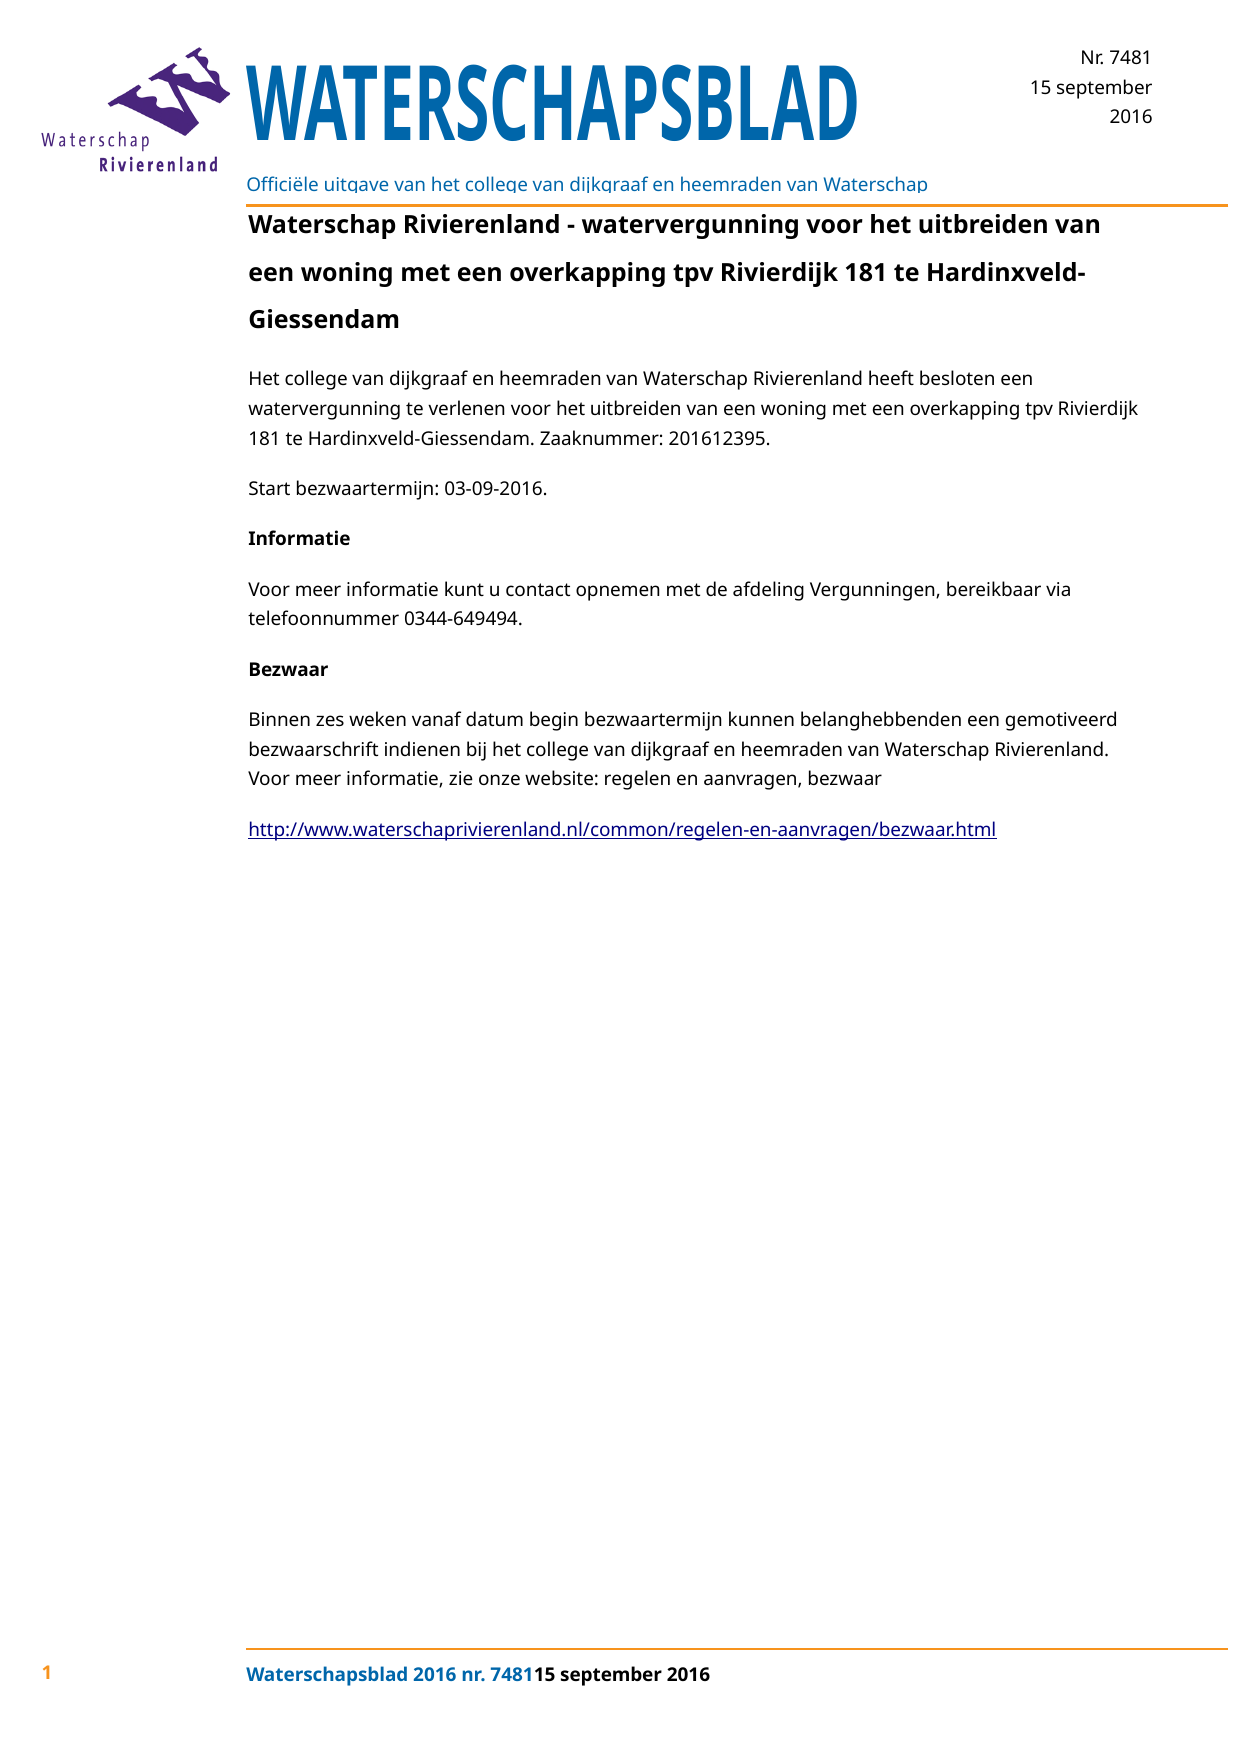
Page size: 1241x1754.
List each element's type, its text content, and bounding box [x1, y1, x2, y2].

text Start bezwaartermijn: 03-09-2016. [248, 475, 1152, 501]
text Het college van dijkgraaf en heemraden van Waterschap Rivierenland heeft besloten een watervergunning te verlenen voor het uitbreiden van een woning met een overkapping tpv Rivierdijk 181 te Hardinxveld-Giessendam. Zaaknummer: 201612395. [248, 366, 1152, 450]
text Waterschap Rivierenland - watervergunning voor het uitbreiden van een woning met een overkapping tpv Rivierdijk 181 te Hardinxveld-Giessendam [248, 207, 1152, 336]
text http://www.waterschaprivierenland.nl/common/regelen-en-aanvragen/bezwaar.html [248, 816, 1152, 842]
text Bezwaar [248, 656, 1152, 682]
picture [41, 47, 231, 172]
text Voor meer informatie kunt u contact opnemen met de afdeling Vergunningen, bereikbaar via telefoonnummer 0344-649494. [248, 576, 1152, 631]
text Binnen zes weken vanaf datum begin bezwaartermijn kunnen belanghebbenden een gemotiveerd bezwaarschrift indienen bij het college van dijkgraaf en heemraden van Waterschap Rivierenland. Voor meer informatie, zie onze website: regelen en aanvragen, bezwaar [248, 706, 1152, 791]
text Informatie [248, 526, 1152, 551]
